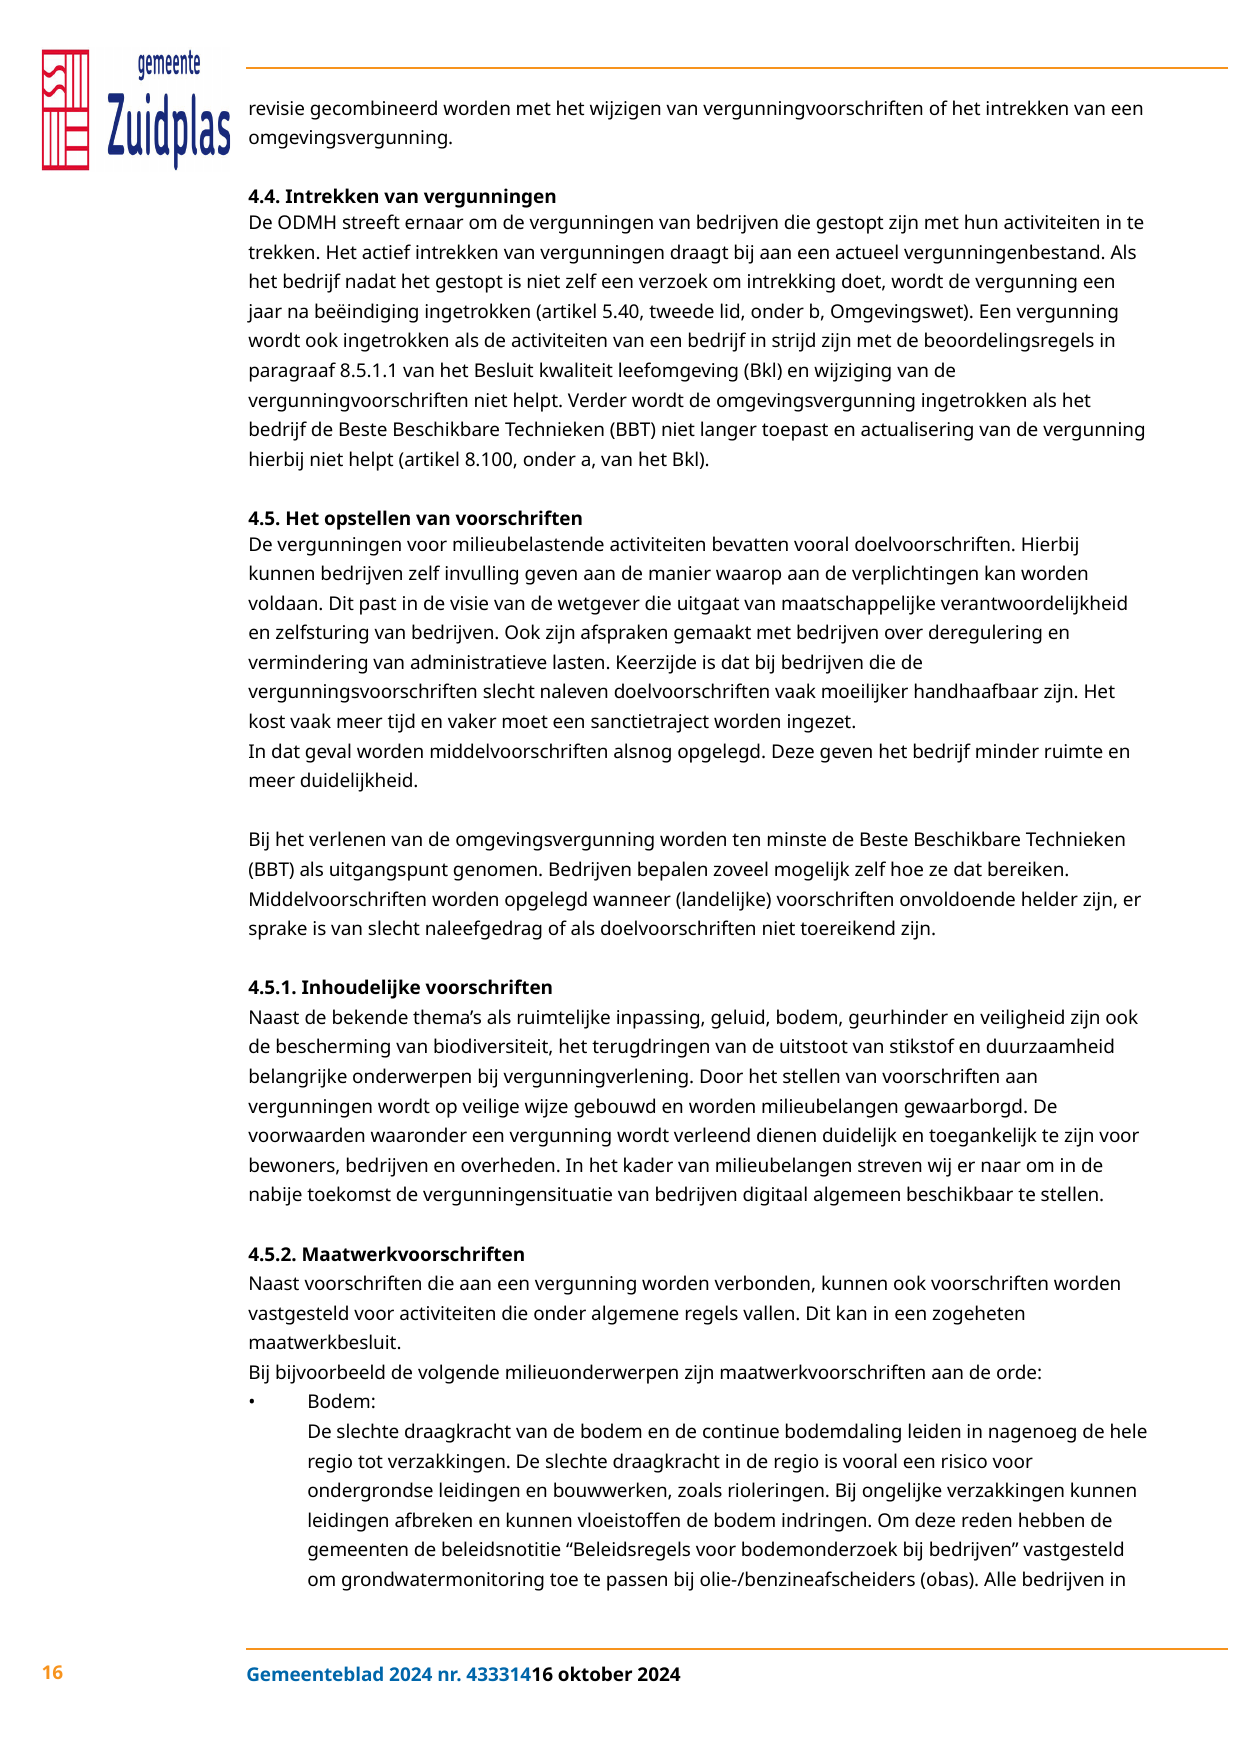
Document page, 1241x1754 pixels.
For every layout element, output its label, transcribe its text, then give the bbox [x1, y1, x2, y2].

text Naast voorschriften die aan een vergunning worden verbonden, kunnen ook voorschriften worden vastgesteld voor activiteiten die onder algemene regels vallen. Dit kan in een zogeheten maatwerkbesluit. [248, 1270, 1152, 1355]
text De ODMH streeft ernaar om de vergunningen van bedrijven die gestopt zijn met hun activiteiten in te trekken. Het actief intrekken van vergunningen draagt bij aan een actueel vergunningenbestand. Als het bedrijf nadat het gestopt is niet zelf een verzoek om intrekking doet, wordt de vergunning een jaar na beëindiging ingetrokken (artikel 5.40, tweede lid, onder b, Omgevingswet). Een vergunning wordt ook ingetrokken als de activiteiten van een bedrijf in strijd zijn met de beoordelingsregels in paragraaf 8.5.1.1 van het Besluit kwaliteit leefomgeving (Bkl) en wijziging van de vergunningvoorschriften niet helpt. Verder wordt de omgevingsvergunning ingetrokken als het bedrijf de Beste Beschikbare Technieken (BBT) niet langer toepast en actualisering van de vergunning hierbij niet helpt (artikel 8.100, onder a, van het Bkl). [248, 209, 1152, 472]
text 4.4. Intrekken van vergunningen [248, 183, 1152, 209]
text Middelvoorschriften worden opgelegd wanneer (landelijke) voorschriften onvoldoende helder zijn, er sprake is van slecht naleefgedrag of als doelvoorschriften niet toereikend zijn. [248, 886, 1152, 941]
text In dat geval worden middelvoorschriften alsnog opgelegd. Deze geven het bedrijf minder ruimte en meer duidelijkheid. [248, 738, 1152, 793]
text De vergunningen voor milieubelastende activiteiten bevatten vooral doelvoorschriften. Hierbij kunnen bedrijven zelf invulling geven aan de manier waarop aan de verplichtingen kan worden voldaan. Dit past in de visie van de wetgever die uitgaat van maatschappelijke verantwoordelijkheid en zelfsturing van bedrijven. Ook zijn afspraken gemaakt met bedrijven over deregulering en vermindering van administratieve lasten. Keerzijde is dat bij bedrijven die de vergunningsvoorschriften slecht naleven doelvoorschriften vaak moeilijker handhaafbaar zijn. Het kost vaak meer tijd en vaker moet een sanctietraject worden ingezet. [248, 531, 1152, 734]
picture [41, 47, 231, 172]
text revisie gecombineerd worden met het wijzigen van vergunningvoorschriften of het intrekken van een omgevingsvergunning. [248, 95, 1152, 150]
list De slechte draagkracht van de bodem en de continue bodemdaling leiden in nagenoeg de hele regio tot verzakkingen. De slechte draagkracht in de regio is vooral een risico voor ondergrondse leidingen en bouwwerken, zoals rioleringen. Bij ongelijke verzakkingen kunnen leidingen afbreken en kunnen vloeistoffen de bodem indringen. Om deze reden hebben de gemeenten de beleidsnotitie “Beleidsregels voor bodemonderzoek bij bedrijven” vastgesteld om grondwatermonitoring toe te passen bij olie-/benzineafscheiders (obas). Alle bedrijven in [248, 1418, 1152, 1592]
text 4.5. Het opstellen van voorschriften [248, 505, 1152, 531]
text 4.5.1. Inhoudelijke voorschriften [248, 974, 1152, 1000]
list Bodem: [248, 1389, 1152, 1414]
text Bij bijvoorbeeld de volgende milieuonderwerpen zijn maatwerkvoorschriften aan de orde: [248, 1359, 1152, 1385]
text Naast de bekende thema’s als ruimtelijke inpassing, geluid, bodem, geurhinder en veiligheid zijn ook de bescherming van biodiversiteit, het terugdringen van de uitstoot van stikstof en duurzaamheid belangrijke onderwerpen bij vergunningverlening. Door het stellen van voorschriften aan vergunningen wordt op veilige wijze gebouwd en worden milieubelangen gewaarborgd. De voorwaarden waaronder een vergunning wordt verleend dienen duidelijk en toegankelijk te zijn voor bewoners, bedrijven en overheden. In het kader van milieubelangen streven wij er naar om in de nabije toekomst de vergunningensituatie van bedrijven digitaal algemeen beschikbaar te stellen. [248, 1004, 1152, 1207]
text 4.5.2. Maatwerkvoorschriften [248, 1241, 1152, 1267]
text Bij het verlenen van de omgevingsvergunning worden ten minste de Beste Beschikbare Technieken (BBT) als uitgangspunt genomen. Bedrijven bepalen zoveel mogelijk zelf hoe ze dat bereiken. [248, 827, 1152, 882]
